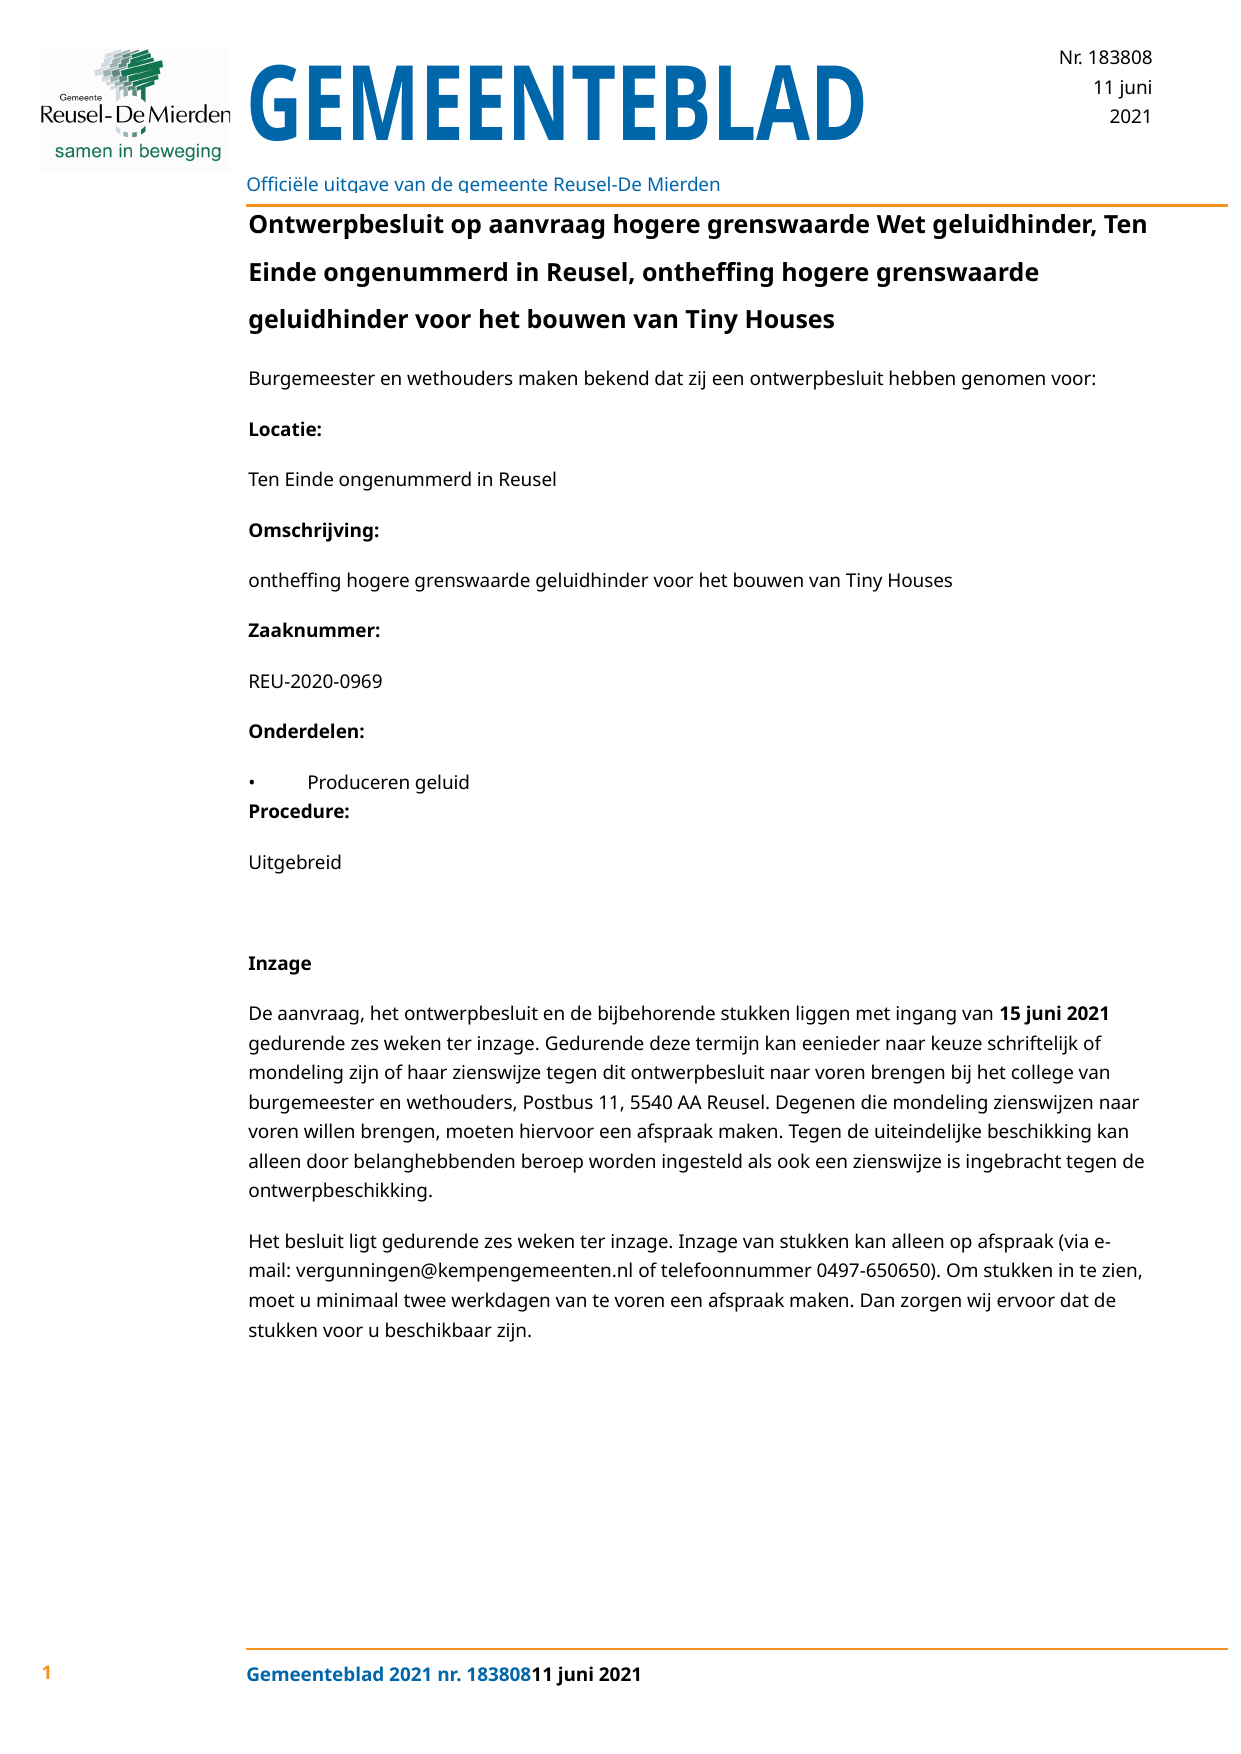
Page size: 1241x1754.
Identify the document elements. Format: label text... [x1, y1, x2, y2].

text Locatie: [248, 416, 1152, 442]
text De aanvraag, het ontwerpbesluit en de bijbehorende stukken liggen met ingang van 15 juni 2021 gedurende zes weken ter inzage. Gedurende deze termijn kan eenieder naar keuze schriftelijk of mondeling zijn of haar zienswijze tegen dit ontwerpbesluit naar voren brengen bij het college van burgemeester en wethouders, Postbus 11, 5540 AA Reusel. Degenen die mondeling zienswijzen naar voren willen brengen, moeten hiervoor een afspraak maken. Tegen de uiteindelijke beschikking kan alleen door belanghebbenden beroep worden ingesteld als ook een zienswijze is ingebracht tegen de ontwerpbeschikking. [248, 1000, 1152, 1203]
text Zaaknummer: [248, 618, 1152, 643]
list Produceren geluid [248, 769, 1152, 794]
text Het besluit ligt gedurende zes weken ter inzage. Inzage van stukken kan alleen op afspraak (via e-mail: vergunningen@kempengemeenten.nl of telefoonnummer 0497-650650). Om stukken in te zien, moet u minimaal twee werkdagen van te voren een afspraak maken. Dan zorgen wij ervoor dat de stukken voor u beschikbaar zijn. [248, 1228, 1152, 1342]
text Onderdelen: [248, 718, 1152, 744]
text Uitgebreid [248, 849, 1152, 874]
text Ontwerpbesluit op aanvraag hogere grenswaarde Wet geluidhinder, Ten Einde ongenummerd in Reusel, ontheffing hogere grenswaarde geluidhinder voor het bouwen van Tiny Houses [248, 207, 1152, 336]
text Burgemeester en wethouders maken bekend dat zij een ontwerpbesluit hebben genomen voor: [248, 366, 1152, 391]
text Procedure: [248, 798, 1152, 824]
picture [41, 47, 231, 172]
text ontheffing hogere grenswaarde geluidhinder voor het bouwen van Tiny Houses [248, 567, 1152, 593]
text Omschrijving: [248, 517, 1152, 542]
text Ten Einde ongenummerd in Reusel [248, 466, 1152, 492]
text REU-2020-0969 [248, 668, 1152, 694]
text Inzage [248, 950, 1152, 975]
